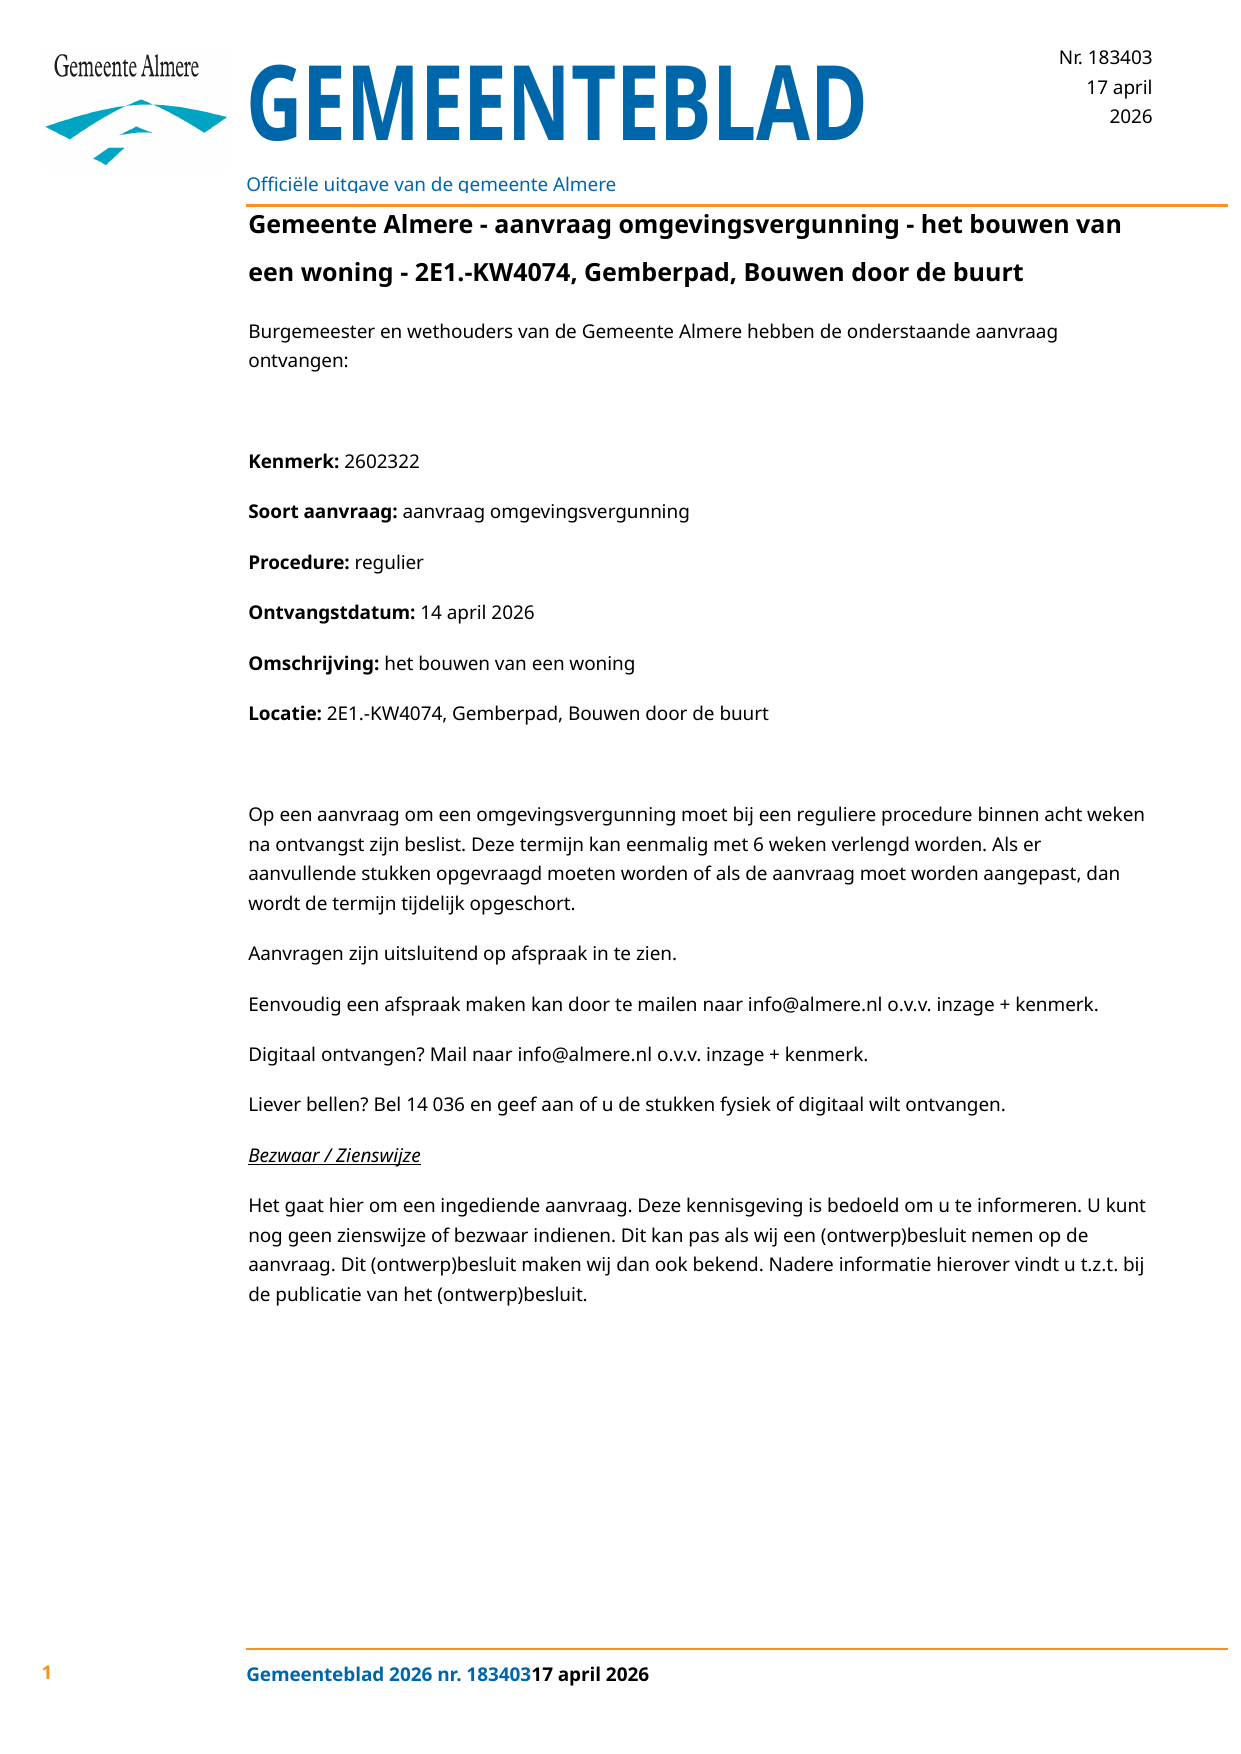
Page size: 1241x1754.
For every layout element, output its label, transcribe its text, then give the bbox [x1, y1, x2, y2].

text Kenmerk: 2602322 [248, 448, 1152, 474]
text Locatie: 2E1.-KW4074, Gemberpad, Bouwen door de buurt [248, 700, 1152, 726]
text Omschrijving: het bouwen van een woning [248, 650, 1152, 676]
text Aanvragen zijn uitsluitend op afspraak in te zien. [248, 940, 1152, 966]
text Eenvoudig een afspraak maken kan door te mailen naar info@almere.nl o.v.v. inzage + kenmerk. [248, 991, 1152, 1017]
text Gemeente Almere - aanvraag omgevingsvergunning - het bouwen van een woning - 2E1.-KW4074, Gemberpad, Bouwen door de buurt [248, 207, 1152, 288]
text Burgemeester en wethouders van de Gemeente Almere hebben de onderstaande aanvraag ontvangen: [248, 318, 1152, 373]
text Liever bellen? Bel 14 036 en geef aan of u de stukken fysiek of digitaal wilt ontvangen. [248, 1092, 1152, 1117]
text Bezwaar / Zienswijze [248, 1142, 1152, 1168]
text Soort aanvraag: aanvraag omgevingsvergunning [248, 499, 1152, 524]
picture [41, 47, 231, 172]
text Procedure: regulier [248, 549, 1152, 575]
text Op een aanvraag om een omgevingsvergunning moet bij een reguliere procedure binnen acht weken na ontvangst zijn beslist. Deze termijn kan eenmalig met 6 weken verlengd worden. Als er aanvullende stukken opgevraagd moeten worden of als de aanvraag moet worden aangepast, dan wordt de termijn tijdelijk opgeschort. [248, 801, 1152, 916]
text Het gaat hier om een ingediende aanvraag. Deze kennisgeving is bedoeld om u te informeren. U kunt nog geen zienswijze of bezwaar indienen. Dit kan pas als wij een (ontwerp)besluit nemen op de aanvraag. Dit (ontwerp)besluit maken wij dan ook bekend. Nadere informatie hierover vindt u t.z.t. bij de publicatie van het (ontwerp)besluit. [248, 1192, 1152, 1307]
text Ontvangstdatum: 14 april 2026 [248, 599, 1152, 625]
text Digitaal ontvangen? Mail naar info@almere.nl o.v.v. inzage + kenmerk. [248, 1041, 1152, 1067]
